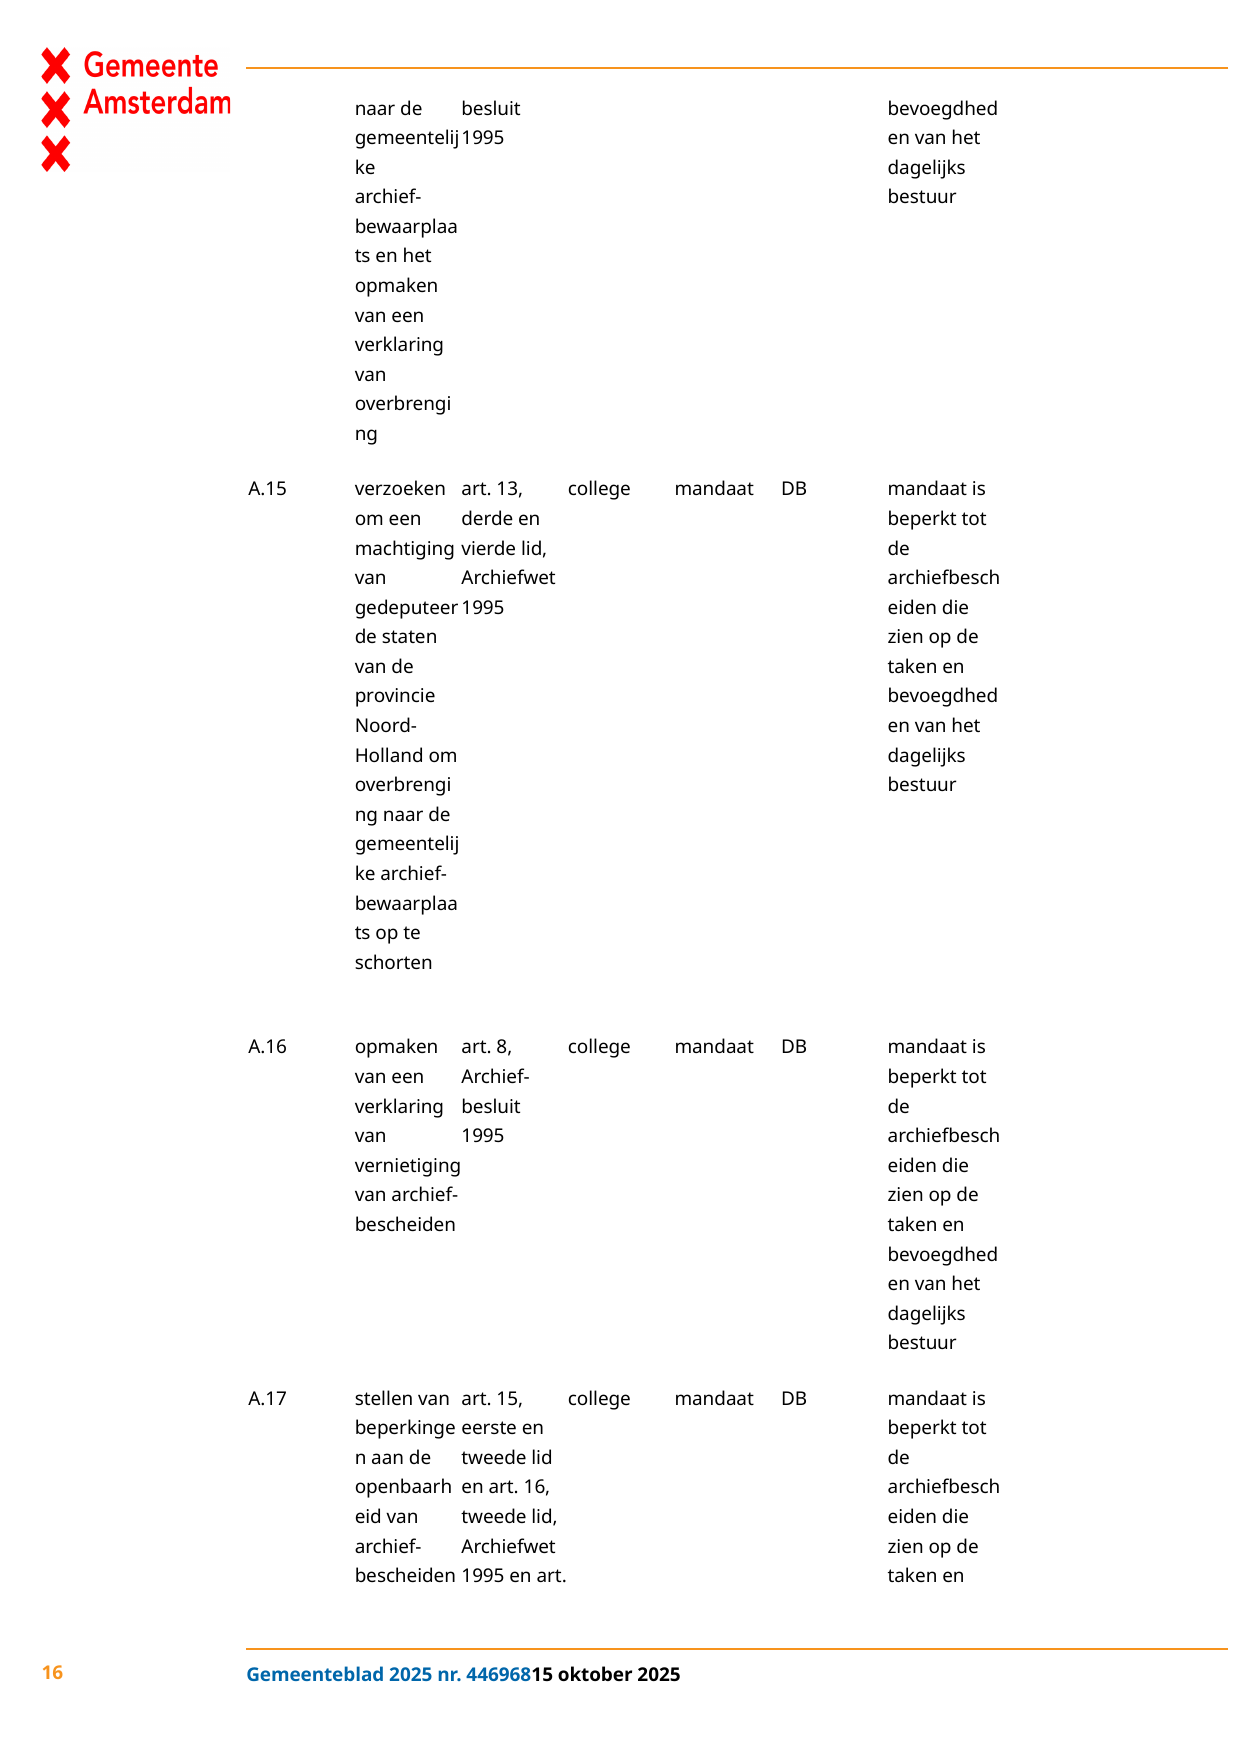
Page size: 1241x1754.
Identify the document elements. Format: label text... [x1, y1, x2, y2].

table_cell mandaat is beperkt tot de archiefbescheiden die zien op de taken en bevoegdheden van het dagelijks bestuur [888, 1004, 1003, 1355]
table_cell mandaat [674, 446, 781, 1004]
table_cell college [568, 1004, 674, 1355]
table_cell mandaat [674, 1355, 781, 1588]
table_cell mandaat is beperkt tot de archiefbescheiden die zien op de taken en bevoegdheden van het dagelijks bestuur [888, 446, 1003, 1004]
table_cell A.16 [248, 1004, 354, 1355]
table_cell [1003, 95, 1152, 446]
table_cell stellen van beperkingen aan de openbaarheid van archief-bescheiden [355, 1355, 461, 1588]
table_cell DB [781, 446, 887, 1004]
table_cell [248, 95, 354, 446]
table_cell art. 8, Archief- besluit 1995 [461, 1004, 568, 1355]
table_cell besluit 1995 [461, 95, 568, 446]
table_cell college [568, 1355, 674, 1588]
table_cell DB [781, 1004, 887, 1355]
table_cell A.17 [248, 1355, 354, 1588]
picture [41, 47, 231, 172]
table_cell art. 15, eerste en tweede lid en art. 16, tweede lid, Archiefwet 1995 en art. [461, 1355, 568, 1588]
table_cell [1003, 446, 1152, 1004]
table_cell art. 13, derde en vierde lid, Archiefwet 1995 [461, 446, 568, 1004]
table_cell [1003, 1004, 1152, 1355]
table_cell A.15 [248, 446, 354, 1004]
table_cell verzoeken om een machtiging van gedeputeerde staten van de provincie Noord-Holland om overbrenging naar de gemeentelijke archief-bewaarplaats op te schorten [355, 446, 461, 1004]
table_cell [781, 95, 887, 446]
table_cell college [568, 446, 674, 1004]
table_cell [568, 95, 674, 446]
table_cell [1003, 1355, 1152, 1588]
table_cell DB [781, 1355, 887, 1588]
table_cell naar de gemeentelijke archief-bewaarplaats en het opmaken van een verklaring van overbrenging [355, 95, 461, 446]
table_cell mandaat is beperkt tot de archiefbescheiden die zien op de taken en [888, 1355, 1003, 1588]
table_cell bevoegdheden van het dagelijks bestuur [888, 95, 1003, 446]
table_cell mandaat [674, 1004, 781, 1355]
table_cell [674, 95, 781, 446]
table_cell opmaken van een verklaring van vernietiging van archief-bescheiden [355, 1004, 461, 1355]
